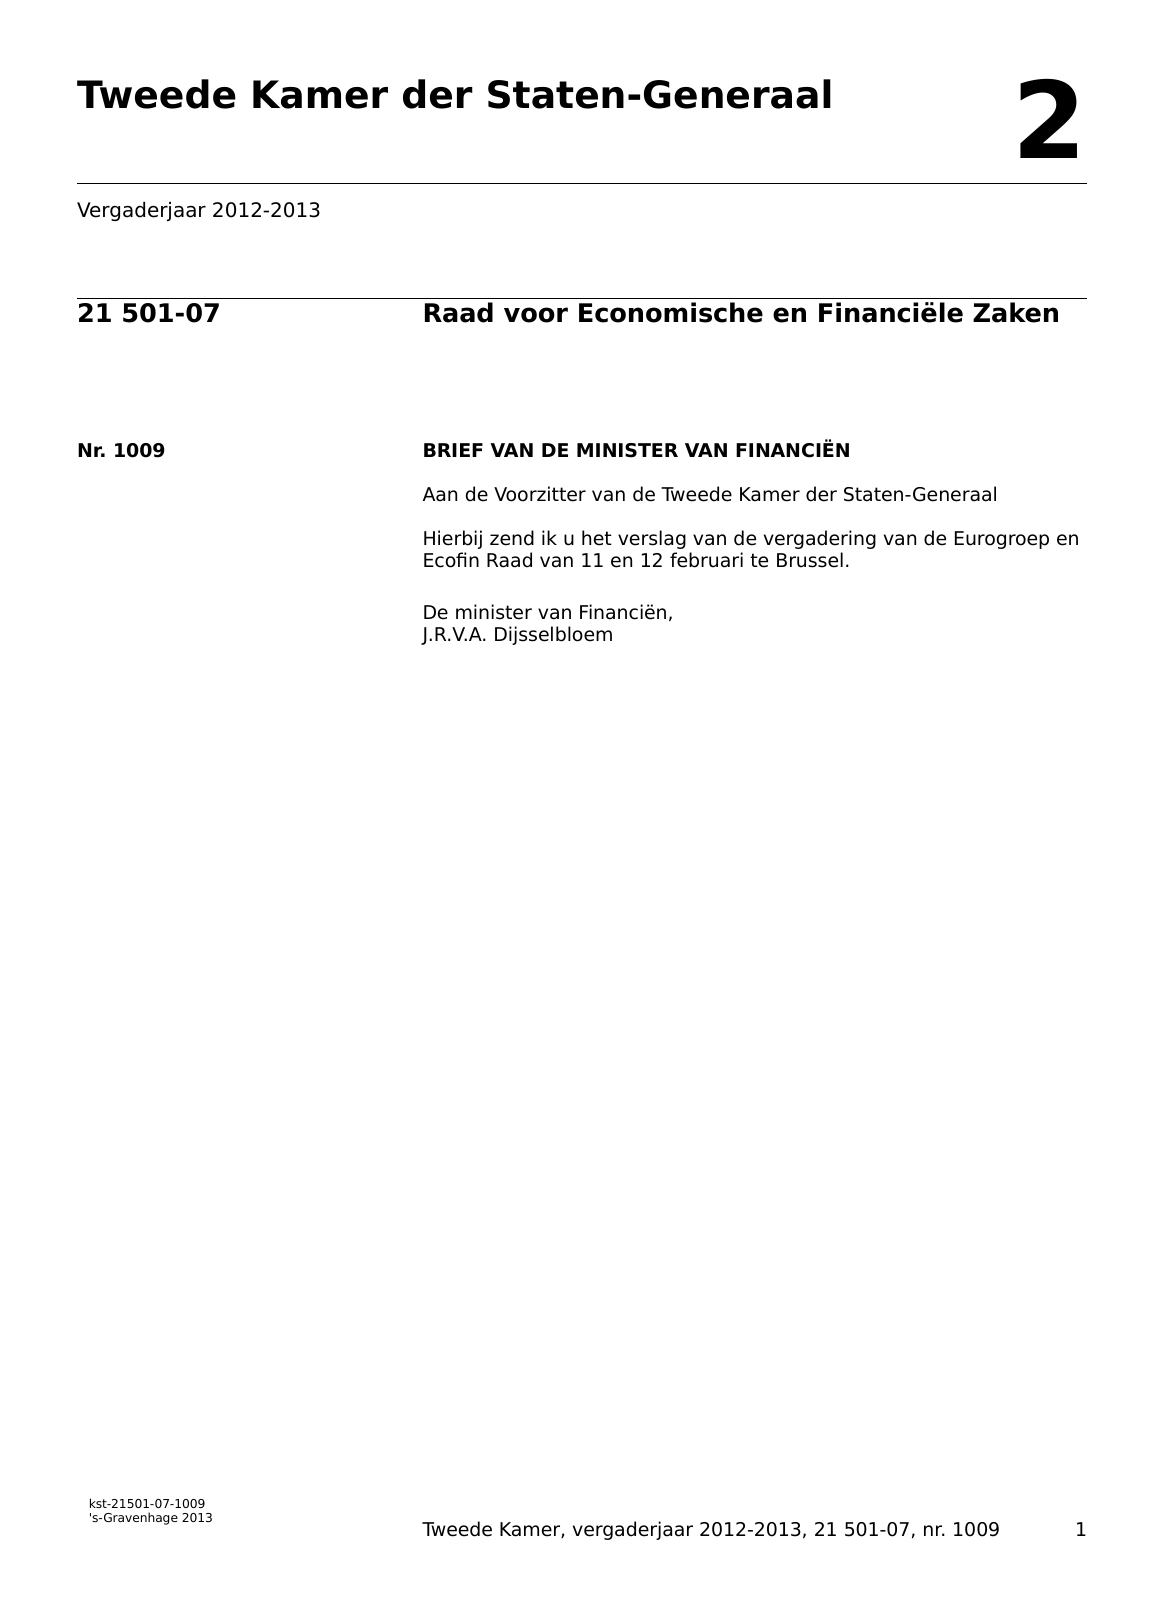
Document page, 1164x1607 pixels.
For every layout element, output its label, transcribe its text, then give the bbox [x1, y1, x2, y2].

text kst-21501-07-1009 [88, 1497, 323, 1511]
subtitle 21 501-07 Raad voor Economische en Financiële Zaken [77, 299, 1087, 329]
text Hierbij zend ik u het verslag van de vergadering van de Eurogroep en Ecofin Raad van 11 en 12 februari te Brussel. [422, 528, 1087, 572]
text 's-Gravenhage 2013 [88, 1511, 323, 1525]
subtitle Nr. 1009 BRIEF VAN DE MINISTER VAN FINANCIËN [77, 440, 1087, 462]
table_header 2 [886, 59, 1087, 183]
table_header Tweede Kamer der Staten-Generaal [77, 59, 886, 183]
text De minister van Financiën, J.R.V.A. Dijsselbloem [422, 602, 1087, 646]
text Aan de Voorzitter van de Tweede Kamer der Staten-Generaal [422, 484, 1087, 506]
table_cell Vergaderjaar 2012-2013 [77, 184, 1087, 298]
